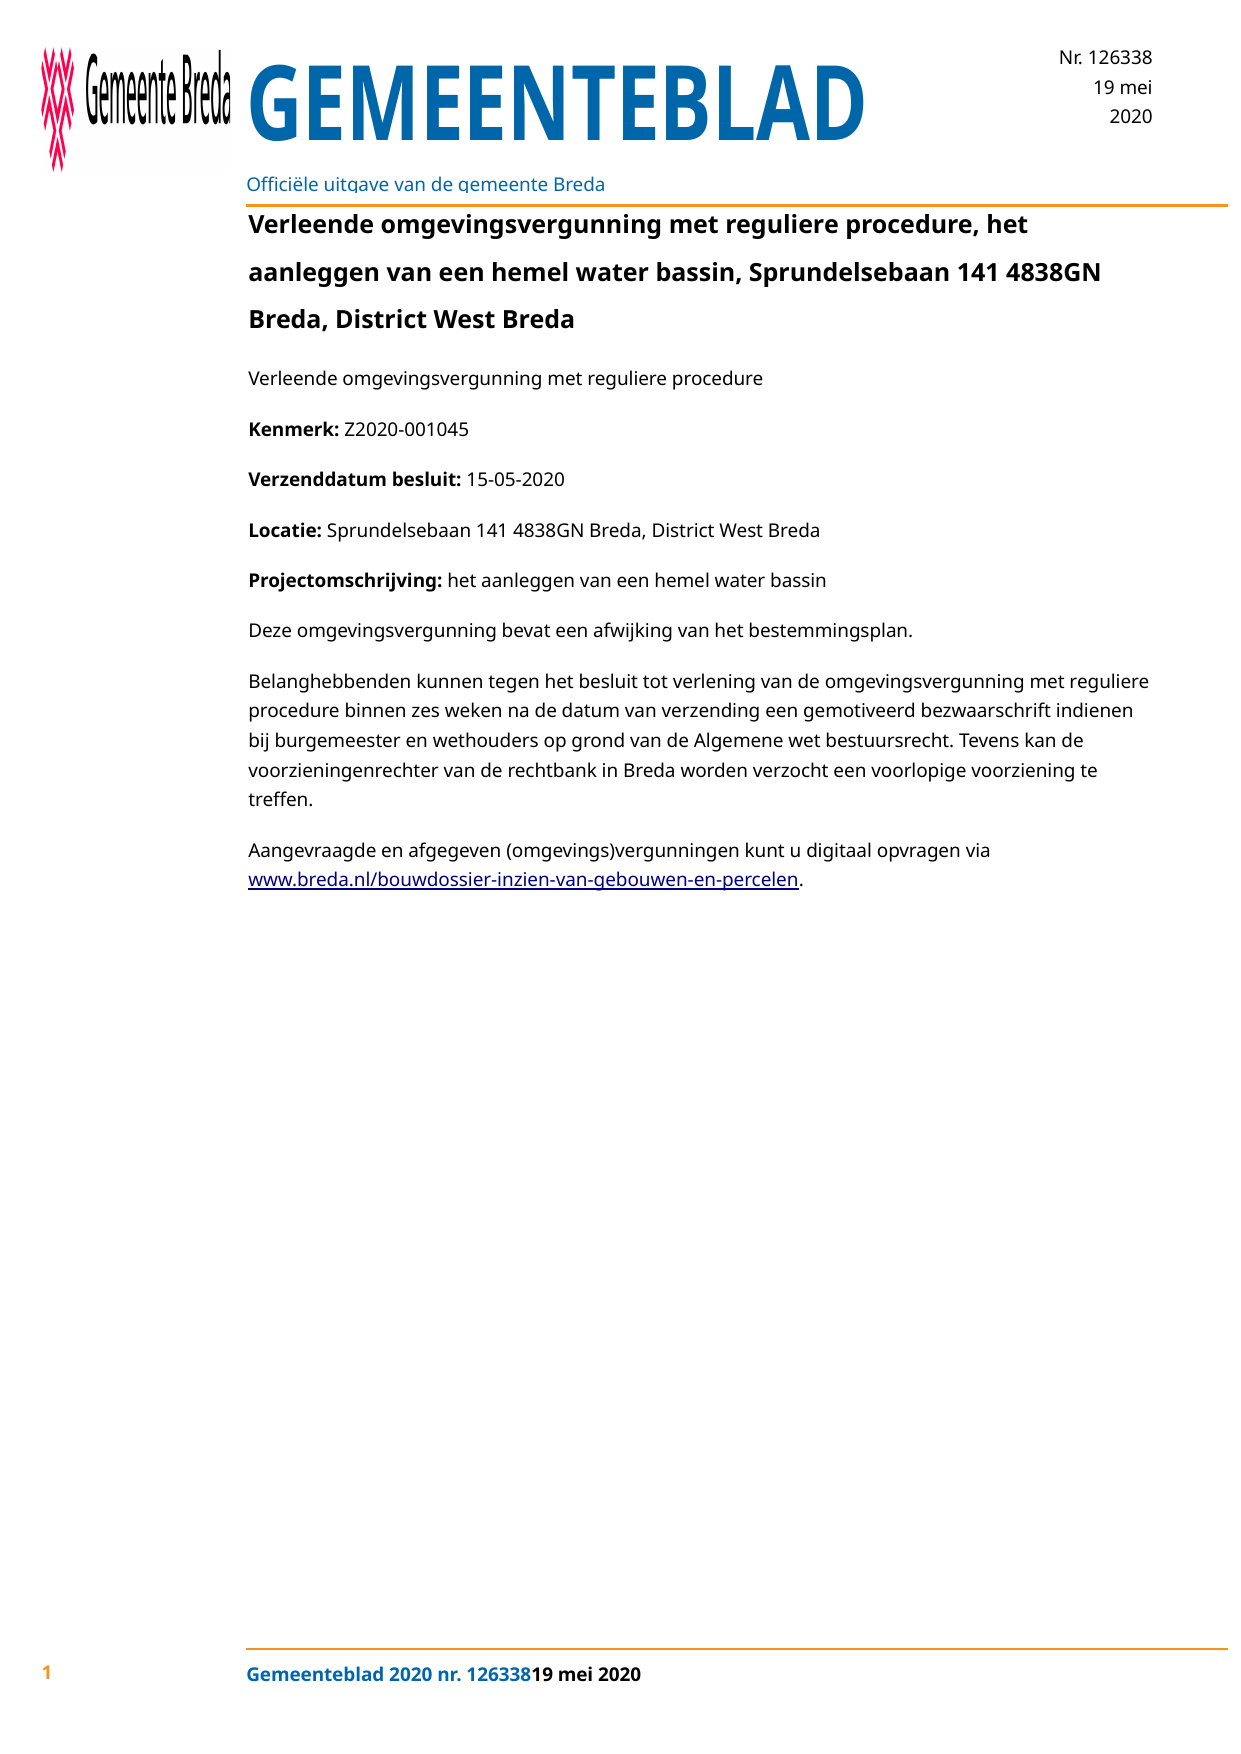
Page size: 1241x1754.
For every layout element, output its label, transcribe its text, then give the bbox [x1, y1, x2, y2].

text Verzenddatum besluit: 15-05-2020 [248, 466, 1152, 492]
text Kenmerk: Z2020-001045 [248, 416, 1152, 442]
text Deze omgevingsvergunning bevat een afwijking van het bestemmingsplan. [248, 618, 1152, 643]
text Projectomschrijving: het aanleggen van een hemel water bassin [248, 567, 1152, 593]
text Belanghebbenden kunnen tegen het besluit tot verlening van de omgevingsvergunning met reguliere procedure binnen zes weken na de datum van verzending een gemotiveerd bezwaarschrift indienen bij burgemeester en wethouders op grond van de Algemene wet bestuursrecht. Tevens kan de voorzieningenrechter van de rechtbank in Breda worden verzocht een voorlopige voorziening te treffen. [248, 668, 1152, 812]
text Verleende omgevingsvergunning met reguliere procedure [248, 366, 1152, 391]
picture [41, 47, 231, 172]
text Locatie: Sprundelsebaan 141 4838GN Breda, District West Breda [248, 517, 1152, 542]
text Aangevraagde en afgegeven (omgevings)vergunningen kunt u digitaal opvragen via www.breda.nl/bouwdossier-inzien-van-gebouwen-en-percelen. [248, 837, 1152, 892]
text Verleende omgevingsvergunning met reguliere procedure, het aanleggen van een hemel water bassin, Sprundelsebaan 141 4838GN Breda, District West Breda [248, 207, 1152, 336]
